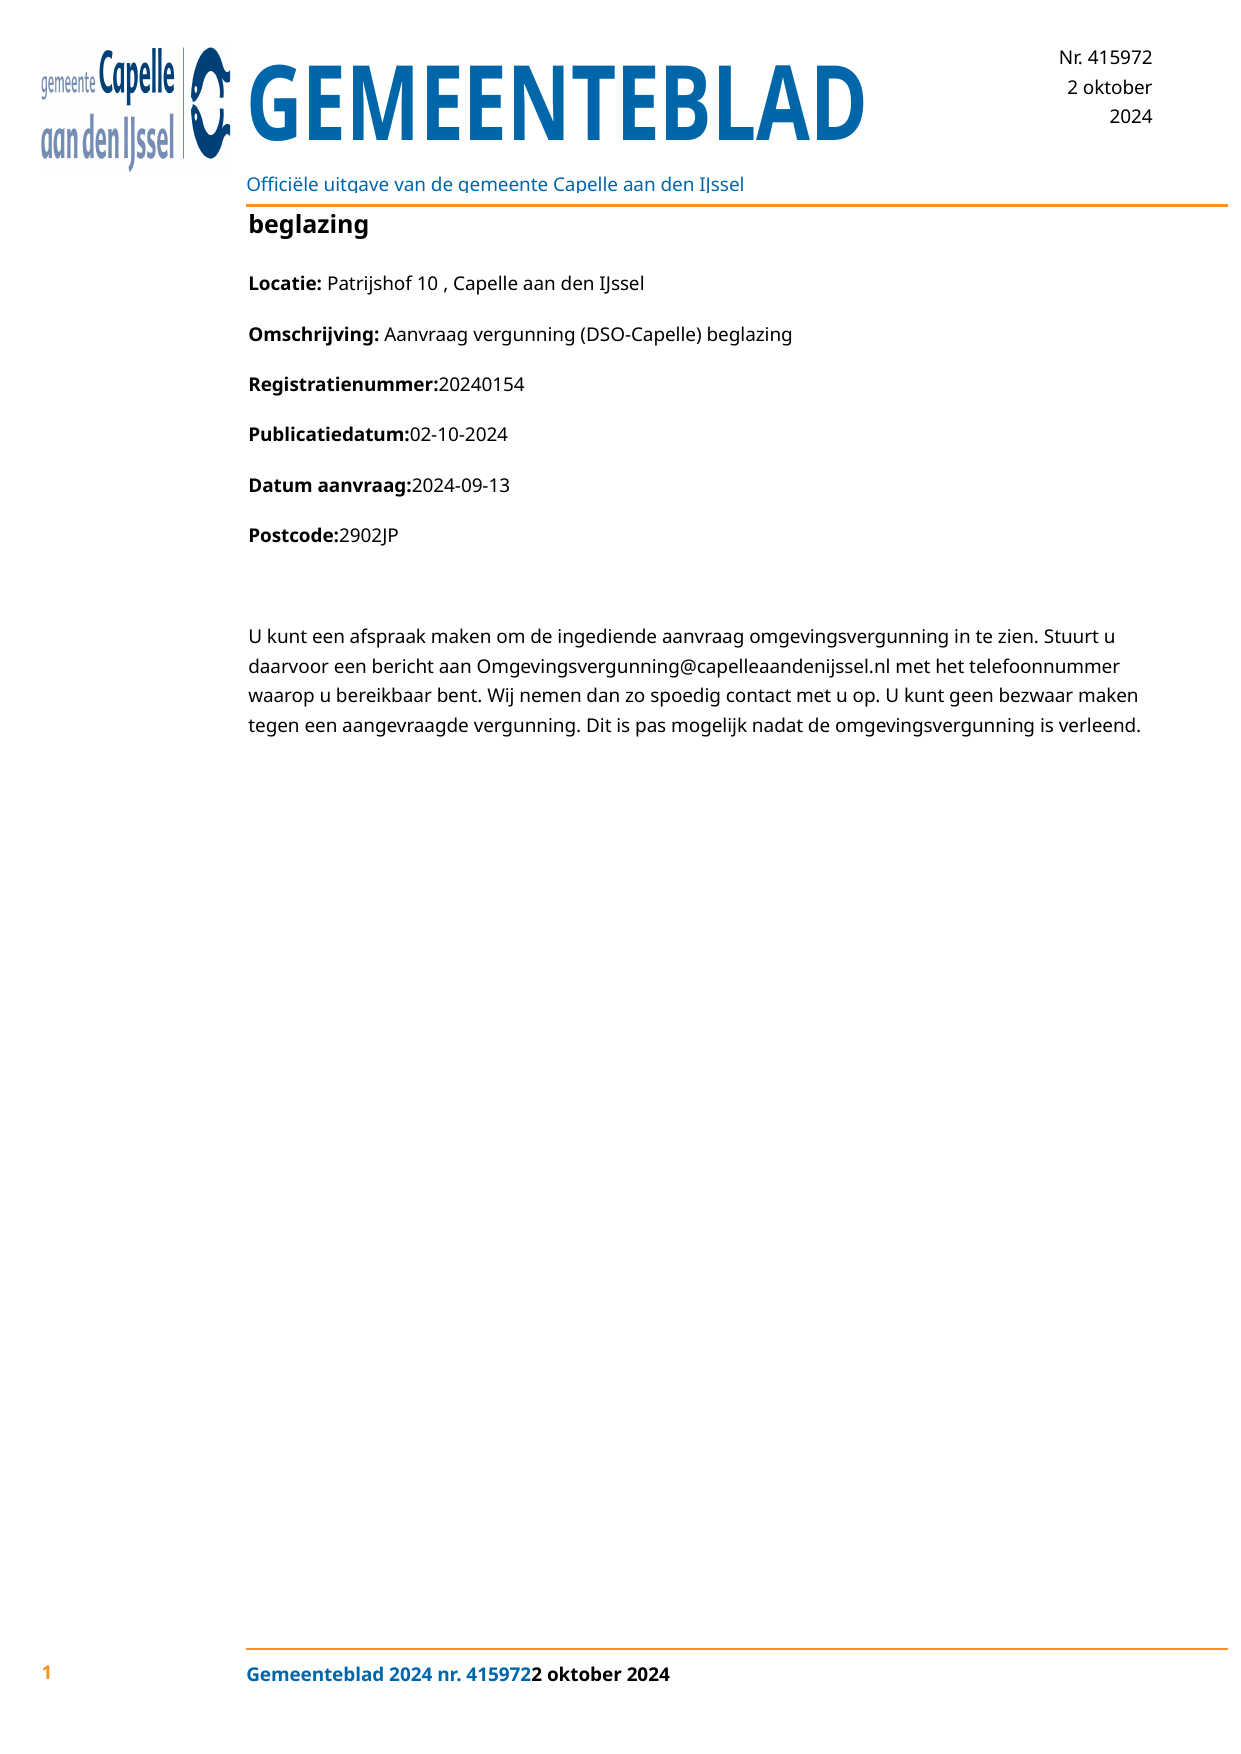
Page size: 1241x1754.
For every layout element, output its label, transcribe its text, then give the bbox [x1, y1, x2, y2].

text Registratienummer:20240154 [248, 371, 1152, 397]
text Locatie: Patrijshof 10 , Capelle aan den IJssel [248, 270, 1152, 296]
text Omschrijving: Aanvraag vergunning (DSO-Capelle) beglazing [248, 321, 1152, 346]
text Publicatiedatum:02-10-2024 [248, 422, 1152, 447]
picture [41, 47, 231, 172]
text Postcode:2902JP [248, 522, 1152, 548]
text beglazing [248, 207, 1152, 241]
text Datum aanvraag:2024-09-13 [248, 472, 1152, 498]
text U kunt een afspraak maken om de ingediende aanvraag omgevingsvergunning in te zien. Stuurt u daarvoor een bericht aan Omgevingsvergunning@capelleaandenijssel.nl met het telefoonnummer waarop u bereikbaar bent. Wij nemen dan zo spoedig contact met u op. U kunt geen bezwaar maken tegen een aangevraagde vergunning. Dit is pas mogelijk nadat de omgevingsvergunning is verleend. [248, 623, 1152, 738]
